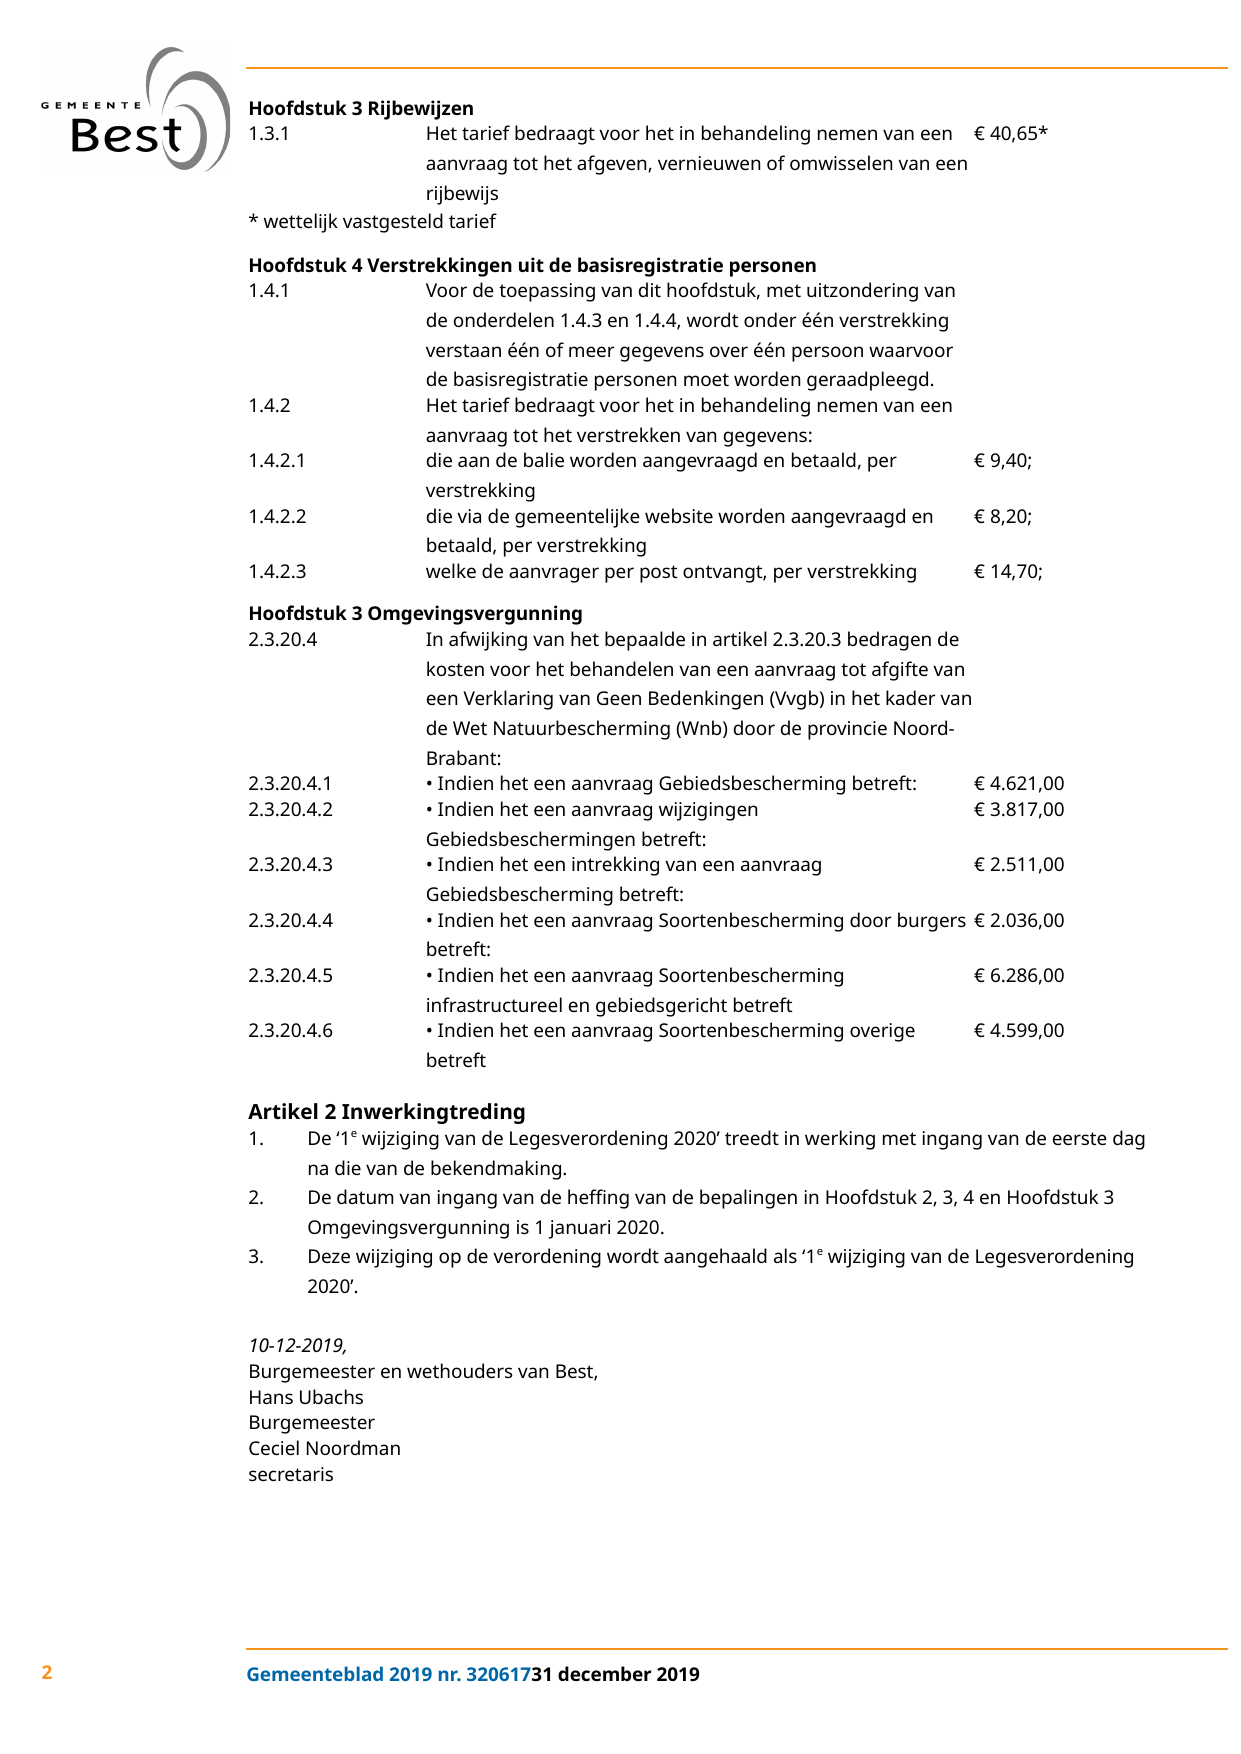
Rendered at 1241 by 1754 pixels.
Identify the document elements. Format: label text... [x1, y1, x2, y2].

table_cell • Indien het een aanvraag Soortenbescherming door burgers betreft: [426, 907, 974, 962]
table_cell • Indien het een aanvraag wijzigingen Gebiedsbeschermingen betreft: [426, 796, 974, 852]
table_cell • Indien het een aanvraag Gebiedsbescherming betreft: [426, 771, 974, 796]
table_cell € 2.036,00 [974, 907, 1152, 962]
table_cell 2.3.20.4.6 [248, 1018, 426, 1073]
table_cell 1.4.2.1 [248, 448, 426, 503]
table_cell 2.3.20.4.4 [248, 907, 426, 962]
table_cell 2.3.20.4.3 [248, 852, 426, 907]
table_cell € 4.621,00 [974, 771, 1152, 796]
table_header [974, 626, 1152, 771]
table_cell 2.3.20.4.1 [248, 771, 426, 796]
table_cell welke de aanvrager per post ontvangt, per verstrekking [426, 558, 974, 584]
table_cell € 9,40; [974, 448, 1152, 503]
table_header [974, 278, 1152, 392]
table_header € 40,65* [974, 121, 1152, 206]
text Hoofdstuk 4 Verstrekkingen uit de basisregistratie personen [248, 252, 1152, 278]
table_cell € 6.286,00 [974, 962, 1152, 1017]
table_cell 1.4.2.3 [248, 558, 426, 584]
table_cell € 4.599,00 [974, 1018, 1152, 1073]
table_header 1.4.1 [248, 278, 426, 392]
table_cell 1.4.2.2 [248, 503, 426, 558]
table_cell € 14,70; [974, 558, 1152, 584]
table_header 2.3.20.4 [248, 626, 426, 771]
text Hoofdstuk 3 Omgevingsvergunning [248, 601, 1152, 626]
list De ‘1e wijziging van de Legesverordening 2020’ treedt in werking met ingang van de eerste dag na die van de bekendmaking. [248, 1125, 1152, 1181]
text Hans Ubachs [248, 1384, 1152, 1409]
table_cell € 3.817,00 [974, 796, 1152, 852]
table_header In afwijking van het bepaalde in artikel 2.3.20.3 bedragen de kosten voor het behandelen van een aanvraag tot afgifte van een Verklaring van Geen Bedenkingen (Vvgb) in het kader van de Wet Natuurbescherming (Wnb) door de provincie Noord-Brabant: [426, 626, 974, 771]
table_cell 2.3.20.4.5 [248, 962, 426, 1017]
table_header 1.3.1 [248, 121, 426, 206]
text 10-12-2019, [248, 1332, 1152, 1358]
table_cell [974, 392, 1152, 447]
list De datum van ingang van de heffing van de bepalingen in Hoofdstuk 2, 3, 4 en Hoofdstuk 3 Omgevingsvergunning is 1 januari 2020. [248, 1184, 1152, 1240]
table_cell die via de gemeentelijke website worden aangevraagd en betaald, per verstrekking [426, 503, 974, 558]
text Hoofdstuk 3 Rijbewijzen [248, 95, 1152, 121]
table_cell € 2.511,00 [974, 852, 1152, 907]
table_cell • Indien het een intrekking van een aanvraag Gebiedsbescherming betreft: [426, 852, 974, 907]
text Artikel 2 Inwerkingtreding [248, 1097, 1152, 1125]
table_header Het tarief bedraagt voor het in behandeling nemen van een aanvraag tot het afgeven, vernieuwen of omwisselen van een rijbewijs [426, 121, 974, 206]
table_cell die aan de balie worden aangevraagd en betaald, per verstrekking [426, 448, 974, 503]
table_cell Het tarief bedraagt voor het in behandeling nemen van een aanvraag tot het verstrekken van gegevens: [426, 392, 974, 447]
list Deze wijziging op de verordening wordt aangehaald als ‘1e wijziging van de Legesverordening 2020’. [248, 1244, 1152, 1299]
text secretaris [248, 1461, 1152, 1487]
text Ceciel Noordman [248, 1435, 1152, 1461]
text Burgemeester [248, 1409, 1152, 1435]
text Burgemeester en wethouders van Best, [248, 1358, 1152, 1384]
table_cell • Indien het een aanvraag Soortenbescherming overige betreft [426, 1018, 974, 1073]
table_header Voor de toepassing van dit hoofdstuk, met uitzondering van de onderdelen 1.4.3 en 1.4.4, wordt onder één verstrekking verstaan één of meer gegevens over één persoon waarvoor de basisregistratie personen moet worden geraadpleegd. [426, 278, 974, 392]
text * wettelijk vastgesteld tarief [248, 209, 1152, 234]
table_cell • Indien het een aanvraag Soortenbescherming infrastructureel en gebiedsgericht betreft [426, 962, 974, 1017]
table_cell 1.4.2 [248, 392, 426, 447]
picture [41, 47, 231, 172]
table_cell € 8,20; [974, 503, 1152, 558]
table_cell 2.3.20.4.2 [248, 796, 426, 852]
